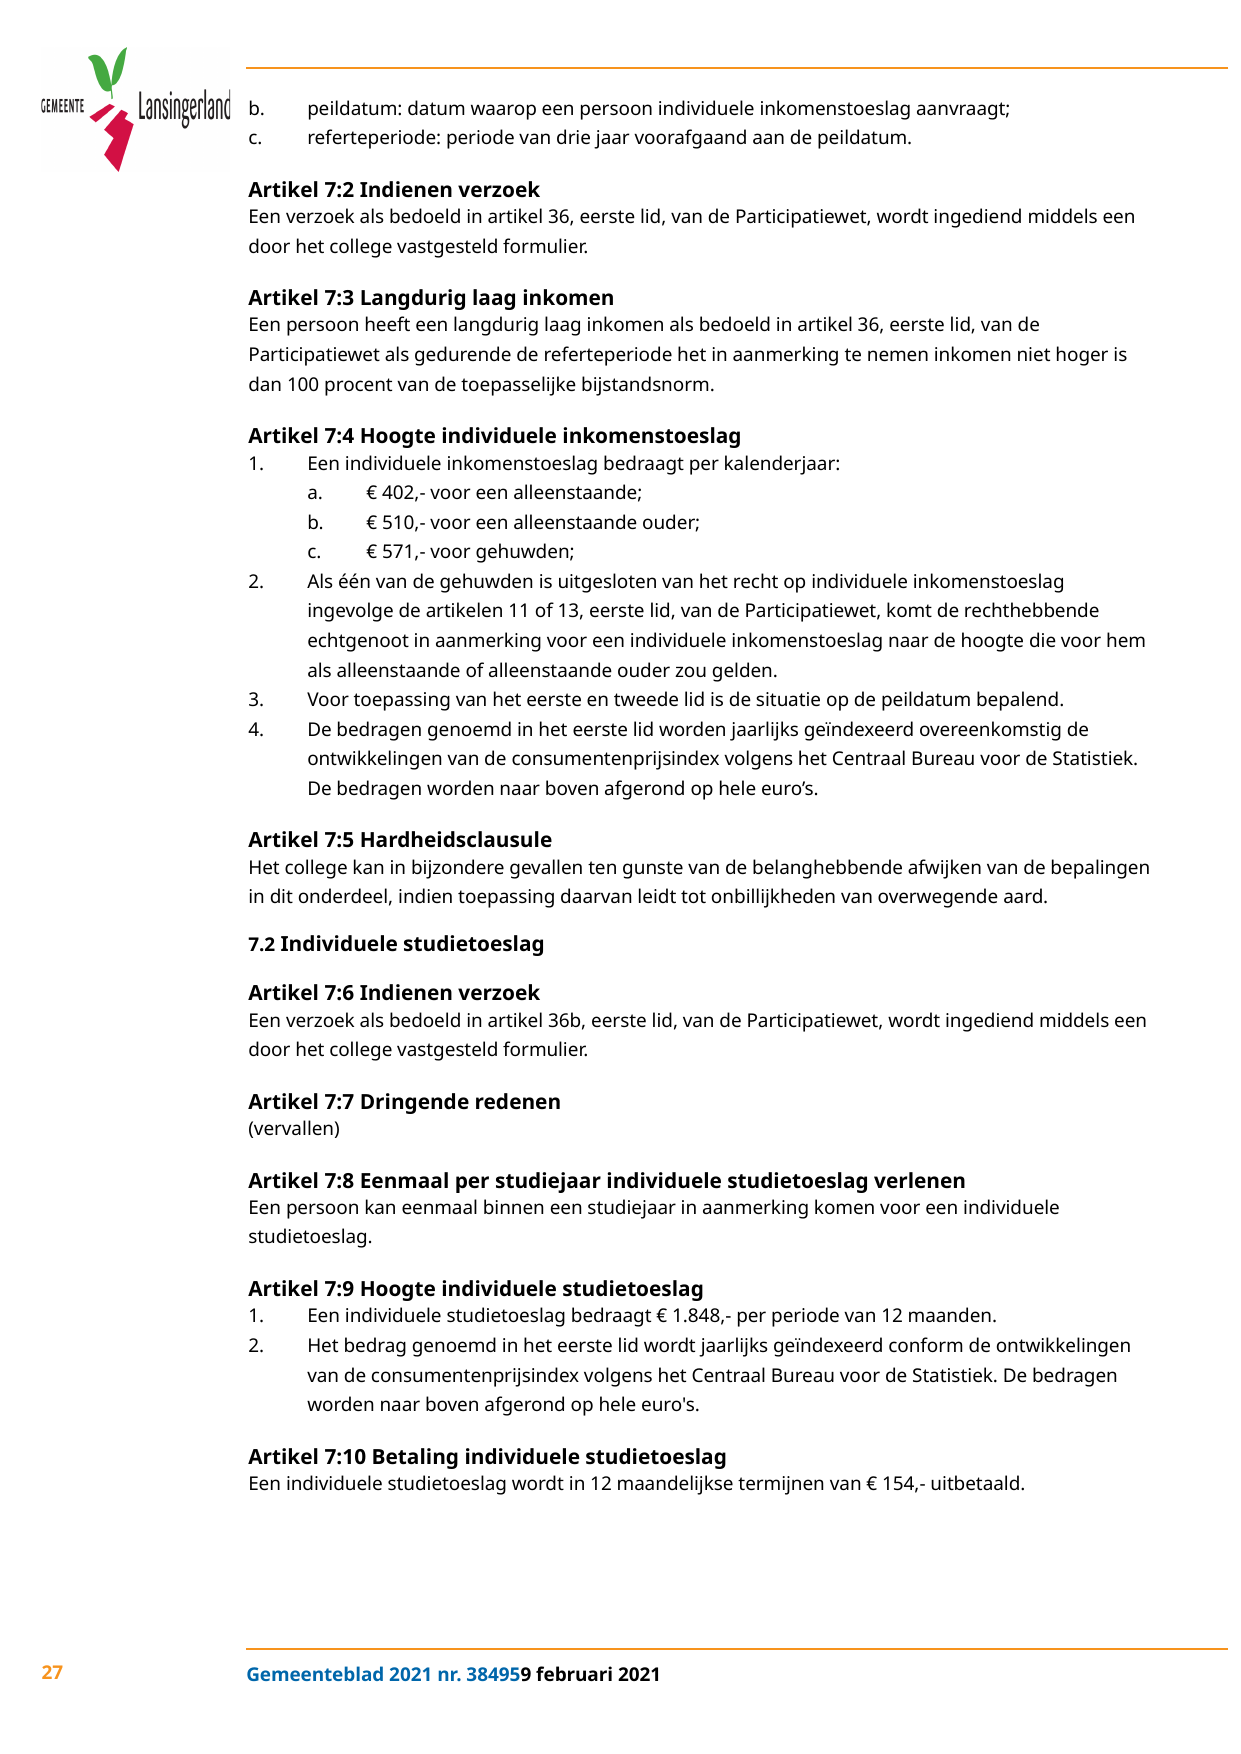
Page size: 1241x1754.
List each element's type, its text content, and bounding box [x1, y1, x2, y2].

list € 571,- voor gehuwden; [307, 538, 1152, 564]
text Artikel 7:10 Betaling individuele studietoeslag [248, 1442, 1152, 1470]
picture [41, 47, 231, 172]
text Artikel 7:2 Indienen verzoek [248, 175, 1152, 203]
list € 402,- voor een alleenstaande; [307, 479, 1152, 505]
list Voor toepassing van het eerste en tweede lid is de situatie op de peildatum bepalend. [248, 686, 1152, 712]
text Een persoon heeft een langdurig laag inkomen als bedoeld in artikel 36, eerste lid, van de Participatiewet als gedurende de referteperiode het in aanmerking te nemen inkomen niet hoger is dan 100 procent van de toepasselijke bijstandsnorm. [248, 312, 1152, 397]
list Als één van de gehuwden is uitgesloten van het recht op individuele inkomenstoeslag ingevolge de artikelen 11 of 13, eerste lid, van de Participatiewet, komt de rechthebbende echtgenoot in aanmerking voor een individuele inkomenstoeslag naar de hoogte die voor hem als alleenstaande of alleenstaande ouder zou gelden. [248, 568, 1152, 682]
text (vervallen) [248, 1115, 1152, 1141]
text Artikel 7:6 Indienen verzoek [248, 978, 1152, 1007]
text Artikel 7:7 Dringende redenen [248, 1087, 1152, 1115]
list Een individuele studietoeslag bedraagt € 1.848,- per periode van 12 maanden. [248, 1303, 1152, 1328]
text 7.2 Individuele studietoeslag [248, 929, 1152, 958]
text Een persoon kan eenmaal binnen een studiejaar in aanmerking komen voor een individuele studietoeslag. [248, 1194, 1152, 1249]
text Artikel 7:4 Hoogte individuele inkomenstoeslag [248, 421, 1152, 450]
text Artikel 7:5 Hardheidsclausule [248, 826, 1152, 854]
list peildatum: datum waarop een persoon individuele inkomenstoeslag aanvraagt; [248, 95, 1152, 121]
text Een individuele studietoeslag wordt in 12 maandelijkse termijnen van € 154,- uitbetaald. [248, 1470, 1152, 1496]
list Een individuele inkomenstoeslag bedraagt per kalenderjaar: [248, 450, 1152, 475]
text Artikel 7:3 Langdurig laag inkomen [248, 283, 1152, 312]
list referteperiode: periode van drie jaar voorafgaand aan de peildatum. [248, 124, 1152, 150]
list De bedragen genoemd in het eerste lid worden jaarlijks geïndexeerd overeenkomstig de ontwikkelingen van de consumentenprijsindex volgens het Centraal Bureau voor de Statistiek. De bedragen worden naar boven afgerond op hele euro’s. [248, 716, 1152, 801]
list Het bedrag genoemd in het eerste lid wordt jaarlijks geïndexeerd conform de ontwikkelingen van de consumentenprijsindex volgens het Centraal Bureau voor de Statistiek. De bedragen worden naar boven afgerond op hele euro's. [248, 1332, 1152, 1417]
text Het college kan in bijzondere gevallen ten gunste van de belanghebbende afwijken van de bepalingen in dit onderdeel, indien toepassing daarvan leidt tot onbillijkheden van overwegende aard. [248, 854, 1152, 909]
text Een verzoek als bedoeld in artikel 36b, eerste lid, van de Participatiewet, wordt ingediend middels een door het college vastgesteld formulier. [248, 1007, 1152, 1062]
text Een verzoek als bedoeld in artikel 36, eerste lid, van de Participatiewet, wordt ingediend middels een door het college vastgesteld formulier. [248, 203, 1152, 258]
text Artikel 7:8 Eenmaal per studiejaar individuele studietoeslag verlenen [248, 1166, 1152, 1194]
list € 510,- voor een alleenstaande ouder; [307, 509, 1152, 534]
text Artikel 7:9 Hoogte individuele studietoeslag [248, 1274, 1152, 1303]
